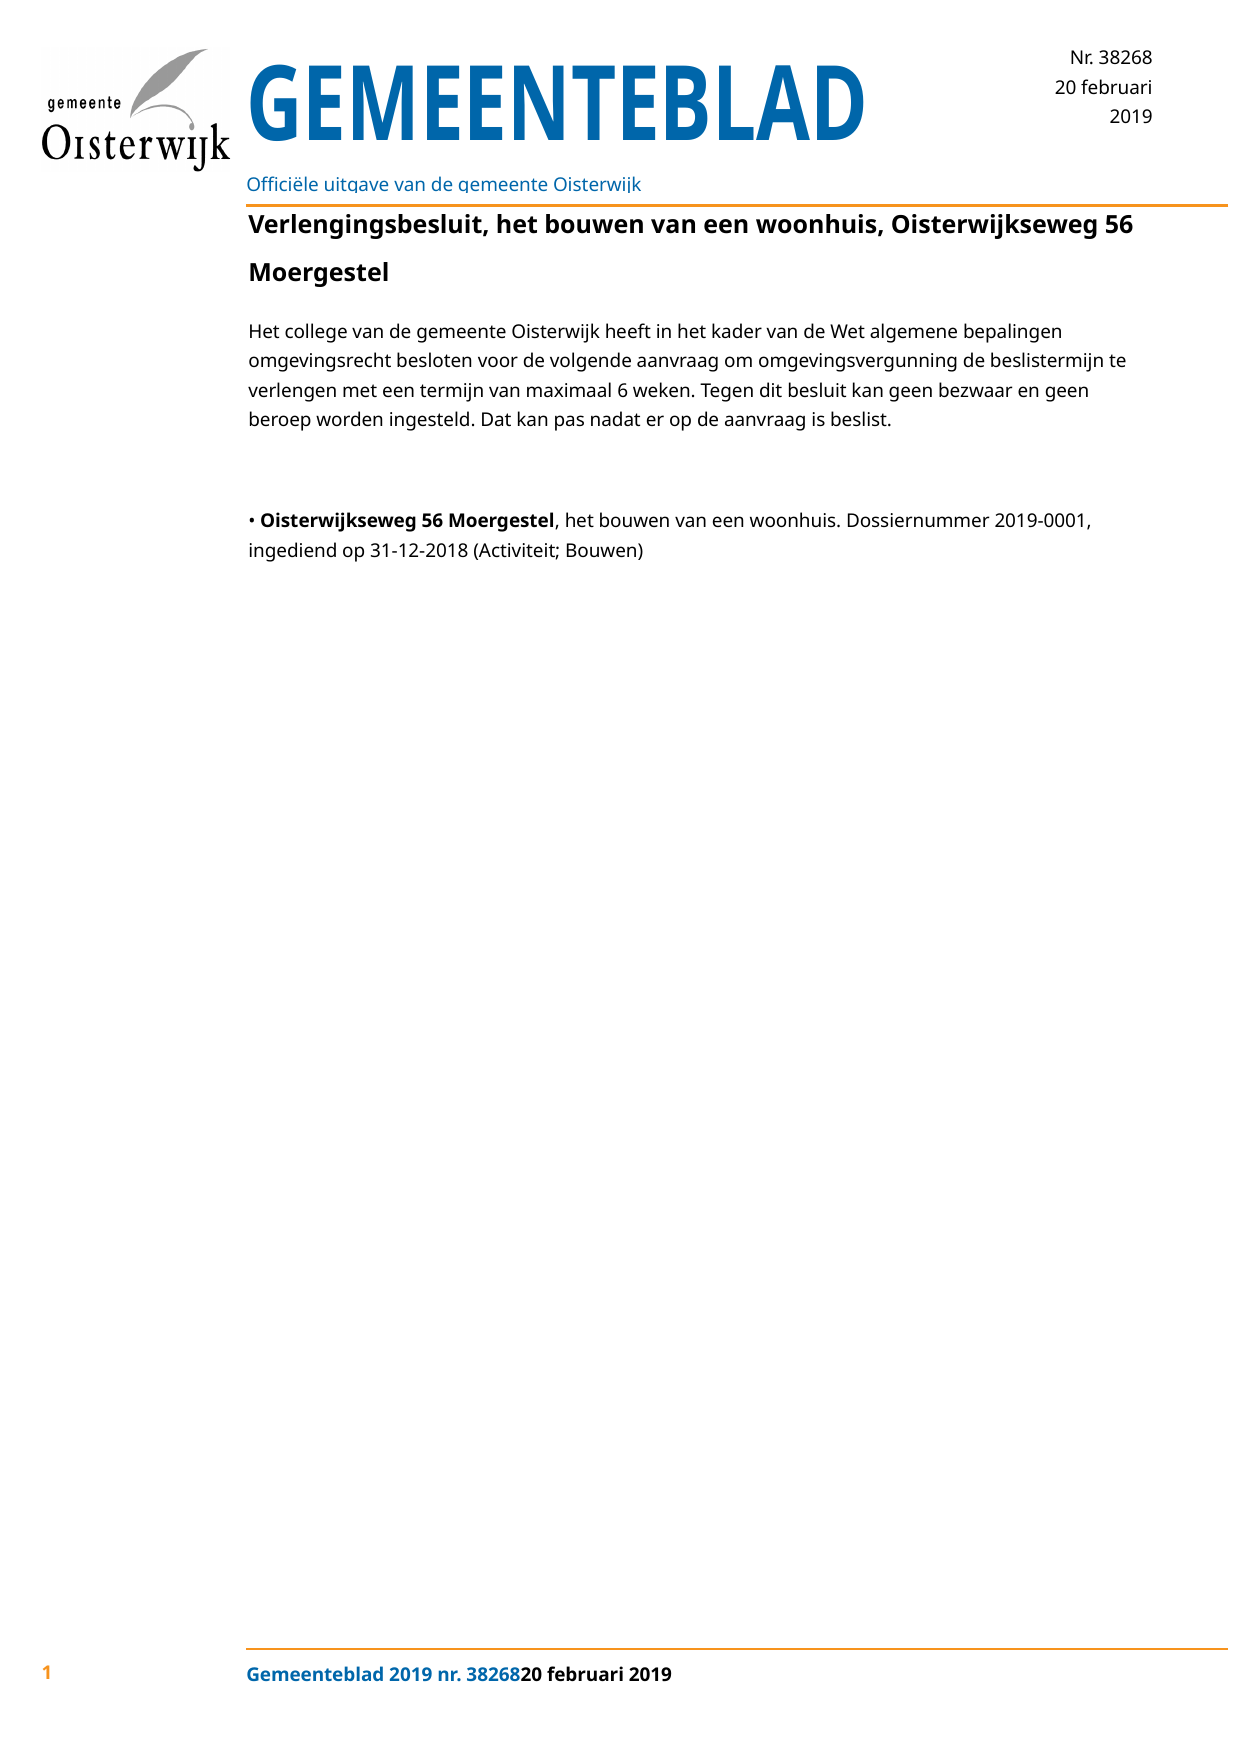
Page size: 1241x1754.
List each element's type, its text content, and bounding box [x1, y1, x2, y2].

text • Oisterwijkseweg 56 Moergestel, het bouwen van een woonhuis. Dossiernummer 2019-0001, ingediend op 31-12-2018 (Activiteit; Bouwen) [248, 507, 1152, 563]
text Verlengingsbesluit, het bouwen van een woonhuis, Oisterwijkseweg 56 Moergestel [248, 207, 1152, 288]
picture [41, 47, 231, 172]
text Het college van de gemeente Oisterwijk heeft in het kader van de Wet algemene bepalingen omgevingsrecht besloten voor de volgende aanvraag om omgevingsvergunning de beslistermijn te verlengen met een termijn van maximaal 6 weken. Tegen dit besluit kan geen bezwaar en geen beroep worden ingesteld. Dat kan pas nadat er op de aanvraag is beslist. [248, 318, 1152, 432]
